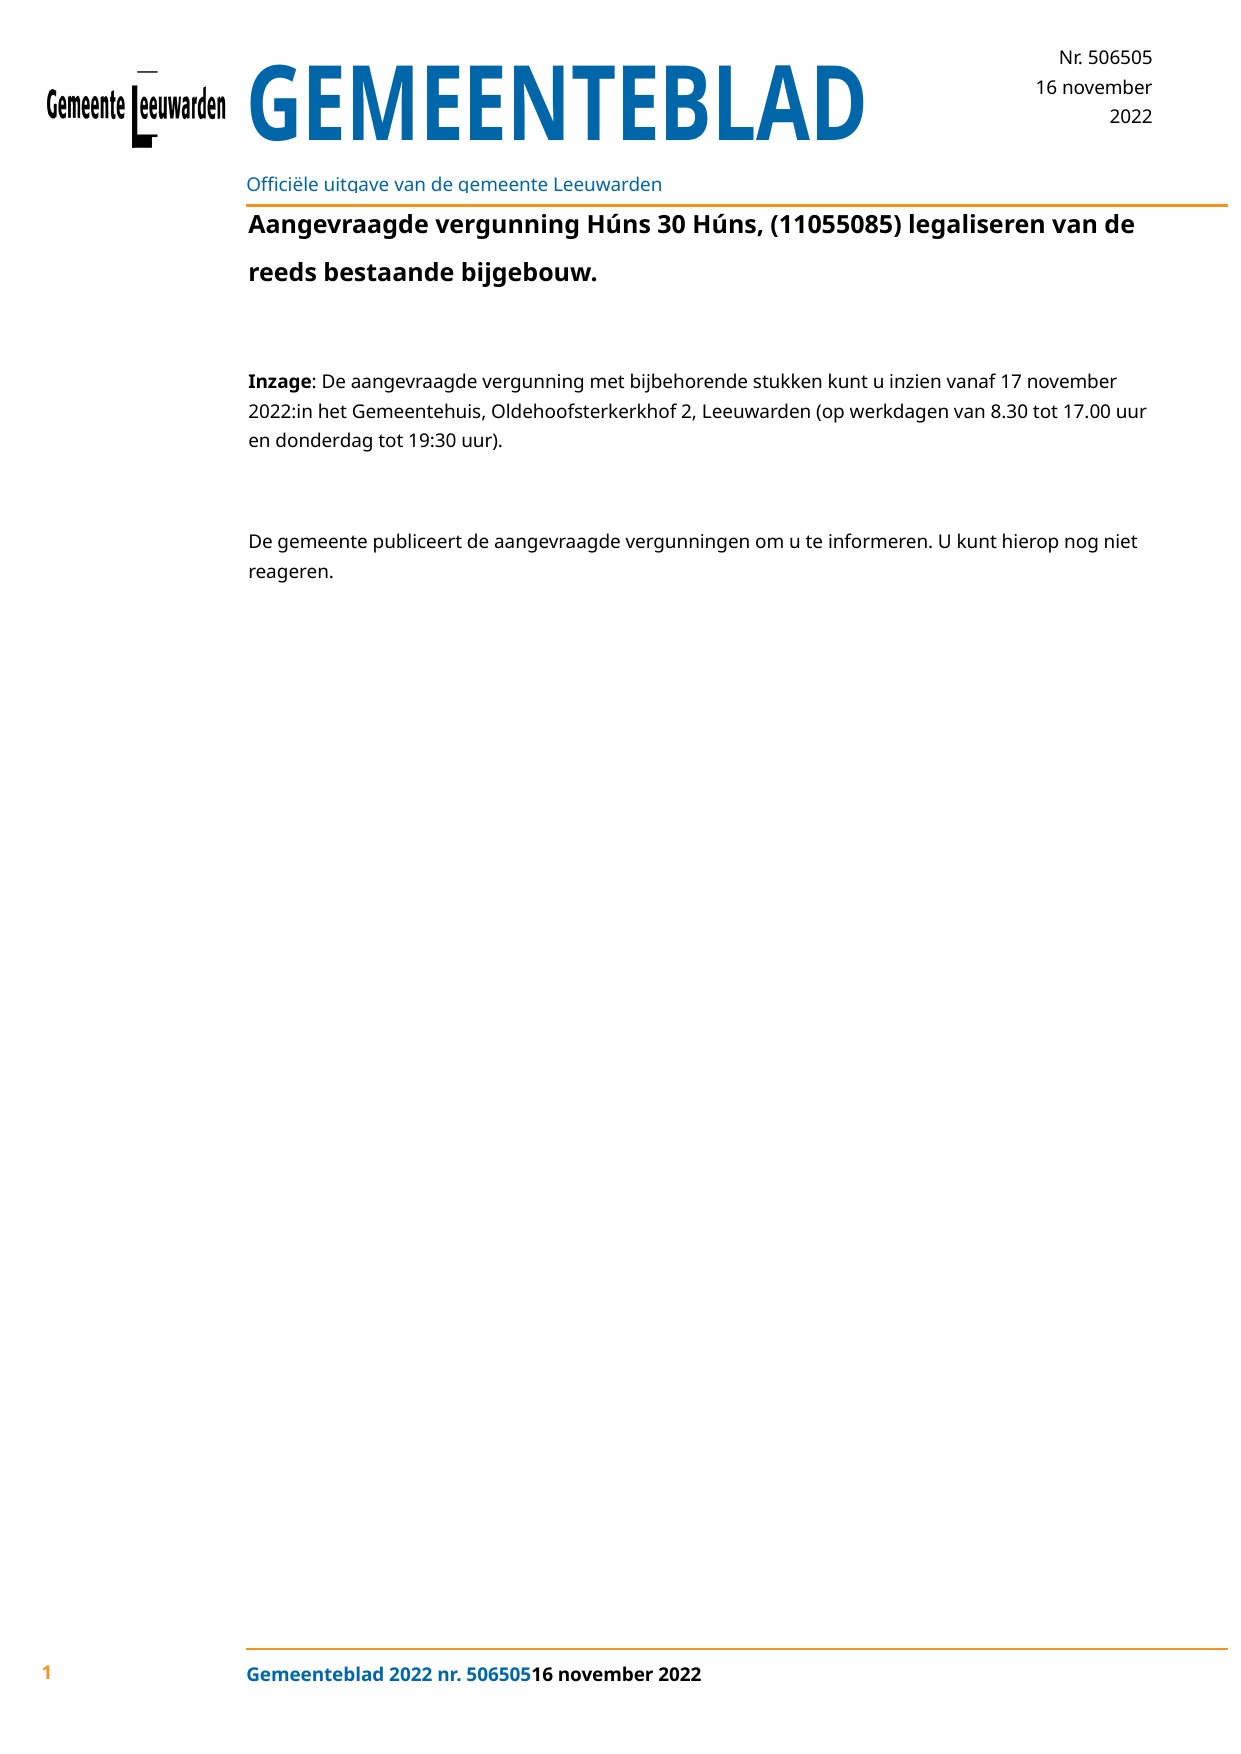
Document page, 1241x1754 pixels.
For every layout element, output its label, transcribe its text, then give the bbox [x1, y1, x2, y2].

text Aangevraagde vergunning Húns 30 Húns, (11055085) legaliseren van de reeds bestaande bijgebouw. [248, 207, 1152, 288]
text Inzage: De aangevraagde vergunning met bijbehorende stukken kunt u inzien vanaf 17 november 2022:in het Gemeentehuis, Oldehoofsterkerkhof 2, Leeuwarden (op werkdagen van 8.30 tot 17.00 uur en donderdag tot 19:30 uur). [248, 368, 1152, 453]
text De gemeente publiceert de aangevraagde vergunningen om u te informeren. U kunt hierop nog niet reageren. [248, 528, 1152, 584]
picture [41, 47, 231, 172]
